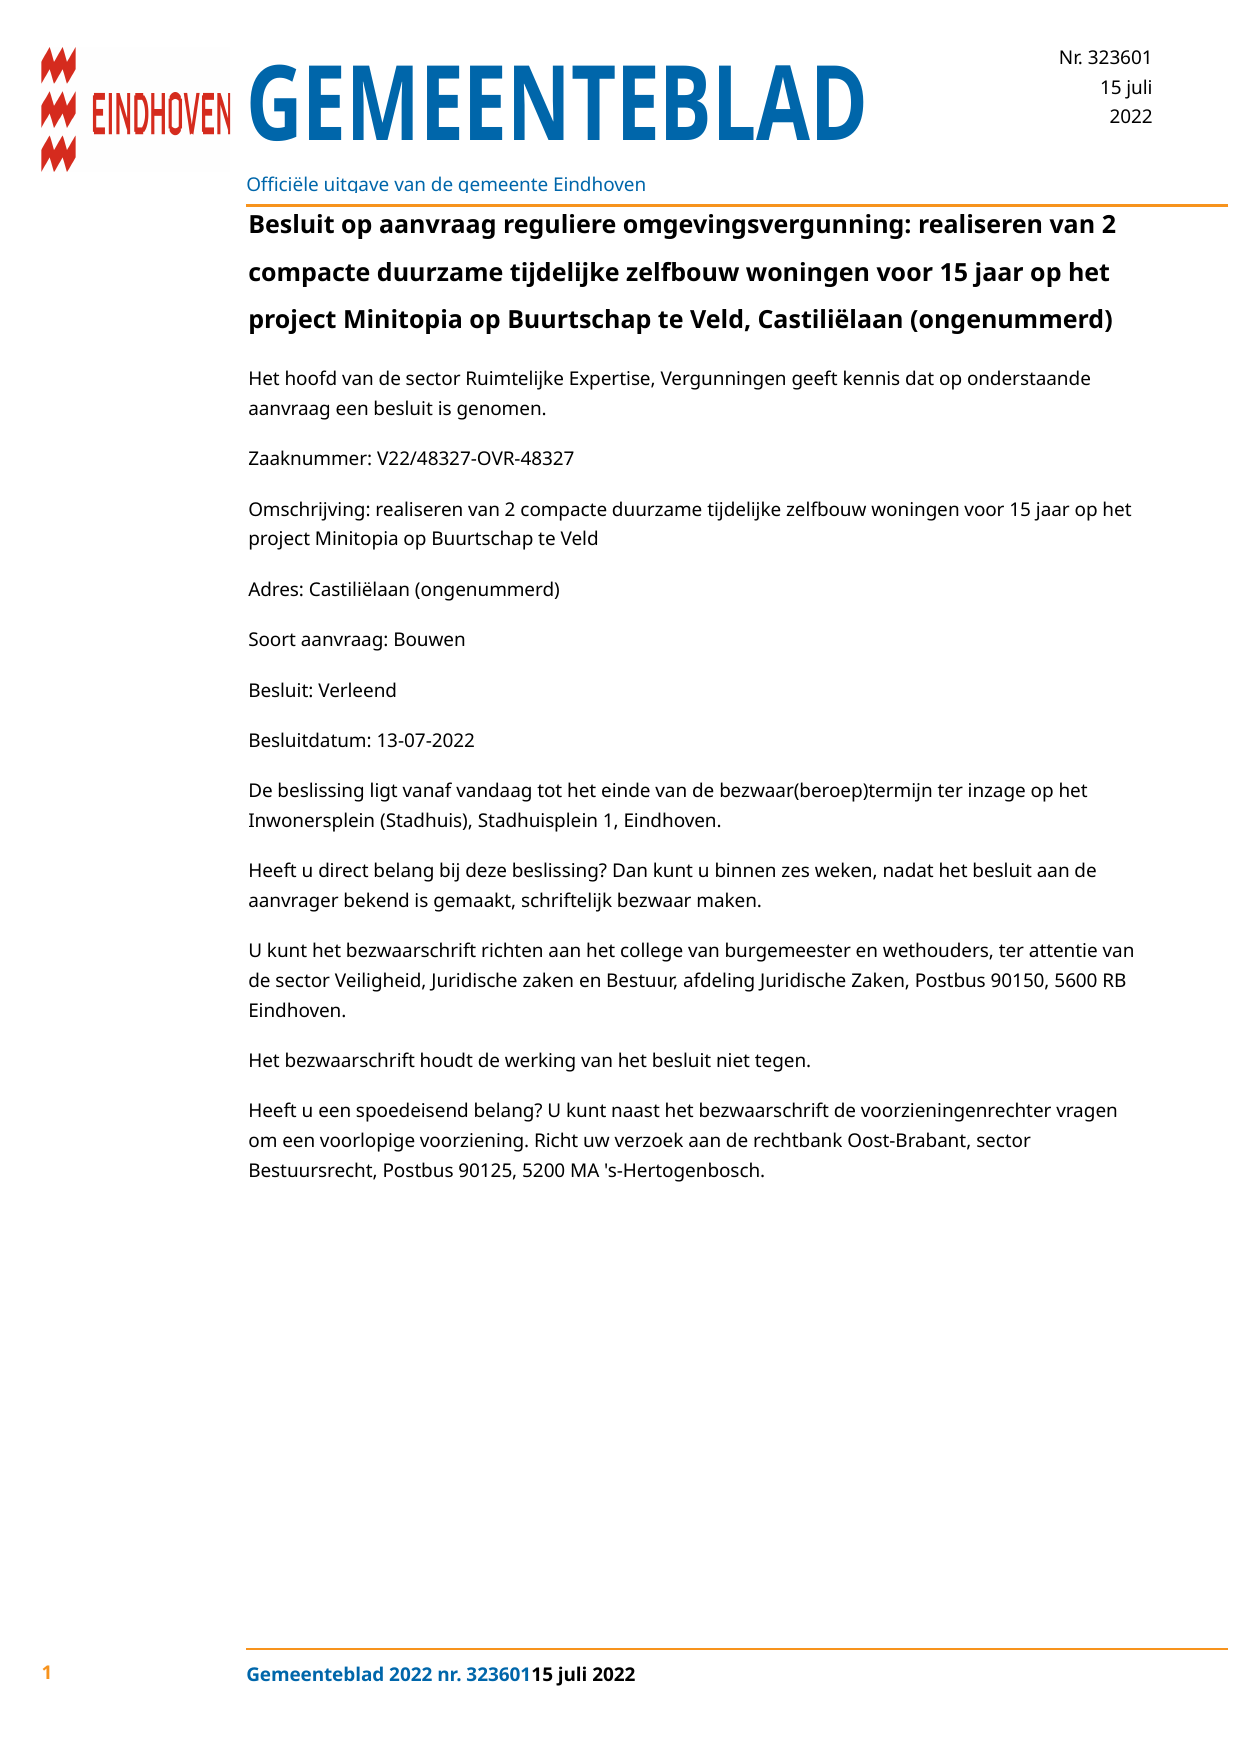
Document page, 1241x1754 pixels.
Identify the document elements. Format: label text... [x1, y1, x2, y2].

text Het hoofd van de sector Ruimtelijke Expertise, Vergunningen geeft kennis dat op onderstaande aanvraag een besluit is genomen. [248, 366, 1152, 421]
text Soort aanvraag: Bouwen [248, 626, 1152, 652]
text Omschrijving: realiseren van 2 compacte duurzame tijdelijke zelfbouw woningen voor 15 jaar op het project Minitopia op Buurtschap te Veld [248, 496, 1152, 551]
text Heeft u een spoedeisend belang? U kunt naast het bezwaarschrift de voorzieningenrechter vragen om een voorlopige voorziening. Richt uw verzoek aan de rechtbank Oost-Brabant, sector Bestuursrecht, Postbus 90125, 5200 MA 's-Hertogenbosch. [248, 1098, 1152, 1182]
text Zaaknummer: V22/48327-OVR-48327 [248, 446, 1152, 471]
text Besluitdatum: 13-07-2022 [248, 727, 1152, 753]
text Het bezwaarschrift houdt de werking van het besluit niet tegen. [248, 1047, 1152, 1073]
picture [41, 47, 231, 172]
text Heeft u direct belang bij deze beslissing? Dan kunt u binnen zes weken, nadat het besluit aan de aanvrager bekend is gemaakt, schriftelijk bezwaar maken. [248, 858, 1152, 913]
text Besluit op aanvraag reguliere omgevingsvergunning: realiseren van 2 compacte duurzame tijdelijke zelfbouw woningen voor 15 jaar op het project Minitopia op Buurtschap te Veld, Castiliëlaan (ongenummerd) [248, 207, 1152, 336]
text De beslissing ligt vanaf vandaag tot het einde van de bezwaar(beroep)termijn ter inzage op het Inwonersplein (Stadhuis), Stadhuisplein 1, Eindhoven. [248, 778, 1152, 833]
text U kunt het bezwaarschrift richten aan het college van burgemeester en wethouders, ter attentie van de sector Veiligheid, Juridische zaken en Bestuur, afdeling Juridische Zaken, Postbus 90150, 5600 RB Eindhoven. [248, 938, 1152, 1022]
text Adres: Castiliëlaan (ongenummerd) [248, 576, 1152, 602]
text Besluit: Verleend [248, 677, 1152, 702]
